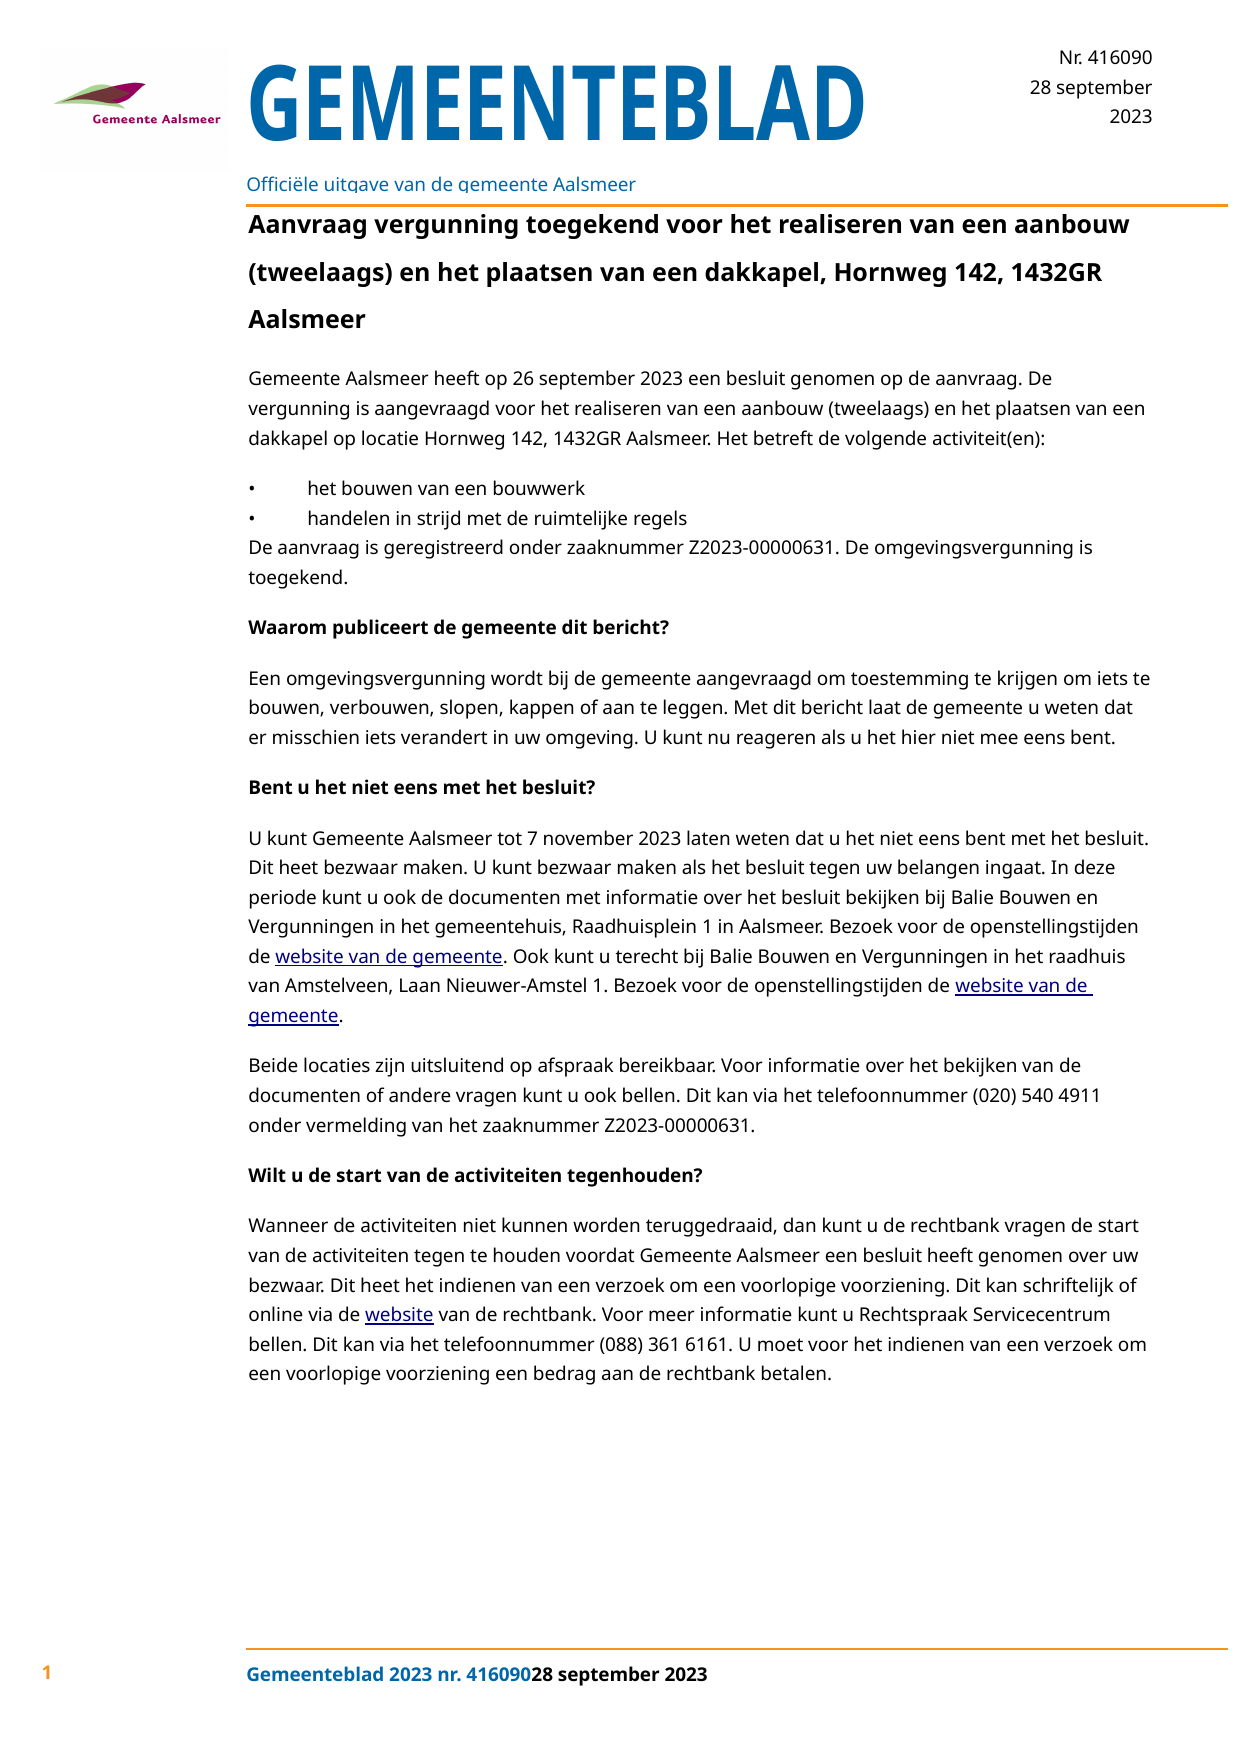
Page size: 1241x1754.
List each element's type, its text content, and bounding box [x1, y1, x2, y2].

text Wanneer de activiteiten niet kunnen worden teruggedraaid, dan kunt u de rechtbank vragen de start van de activiteiten tegen te houden voordat Gemeente Aalsmeer een besluit heeft genomen over uw bezwaar. Dit heet het indienen van een verzoek om een voorlopige voorziening. Dit kan schriftelijk of online via de website van de rechtbank. Voor meer informatie kunt u Rechtspraak Servicecentrum bellen. Dit kan via het telefoonnummer (088) 361 6161. U moet voor het indienen van een verzoek om een voorlopige voorziening een bedrag aan de rechtbank betalen. [248, 1213, 1152, 1386]
text Een omgevingsvergunning wordt bij de gemeente aangevraagd om toestemming te krijgen om iets te bouwen, verbouwen, slopen, kappen of aan te leggen. Met dit bericht laat de gemeente u weten dat er misschien iets verandert in uw omgeving. U kunt nu reageren als u het hier niet mee eens bent. [248, 665, 1152, 749]
text Beide locaties zijn uitsluitend op afspraak bereikbaar. Voor informatie over het bekijken van de documenten of andere vragen kunt u ook bellen. Dit kan via het telefoonnummer (020) 540 4911 onder vermelding van het zaaknummer Z2023-00000631. [248, 1053, 1152, 1137]
text U kunt Gemeente Aalsmeer tot 7 november 2023 laten weten dat u het niet eens bent met het besluit. Dit heet bezwaar maken. U kunt bezwaar maken als het besluit tegen uw belangen ingaat. In deze periode kunt u ook de documenten met informatie over het besluit bekijken bij Balie Bouwen en Vergunningen in het gemeentehuis, Raadhuisplein 1 in Aalsmeer. Bezoek voor de openstellingstijden de website van de gemeente. Ook kunt u terecht bij Balie Bouwen en Vergunningen in het raadhuis van Amstelveen, Laan Nieuwer-Amstel 1. Bezoek voor de openstellingstijden de website van de gemeente. [248, 825, 1152, 1028]
list het bouwen van een bouwwerk [248, 475, 1152, 501]
text Aanvraag vergunning toegekend voor het realiseren van een aanbouw (tweelaags) en het plaatsen van een dakkapel, Hornweg 142, 1432GR Aalsmeer [248, 207, 1152, 336]
picture [41, 47, 231, 172]
list handelen in strijd met de ruimtelijke regels [248, 505, 1152, 530]
text Wilt u de start van de activiteiten tegenhouden? [248, 1162, 1152, 1188]
text Waarom publiceert de gemeente dit bericht? [248, 614, 1152, 640]
text De aanvraag is geregistreerd onder zaaknummer Z2023-00000631. De omgevingsvergunning is toegekend. [248, 534, 1152, 589]
text Bent u het niet eens met het besluit? [248, 774, 1152, 800]
text Gemeente Aalsmeer heeft op 26 september 2023 een besluit genomen op de aanvraag. De vergunning is aangevraagd voor het realiseren van een aanbouw (tweelaags) en het plaatsen van een dakkapel op locatie Hornweg 142, 1432GR Aalsmeer. Het betreft de volgende activiteit(en): [248, 366, 1152, 450]
